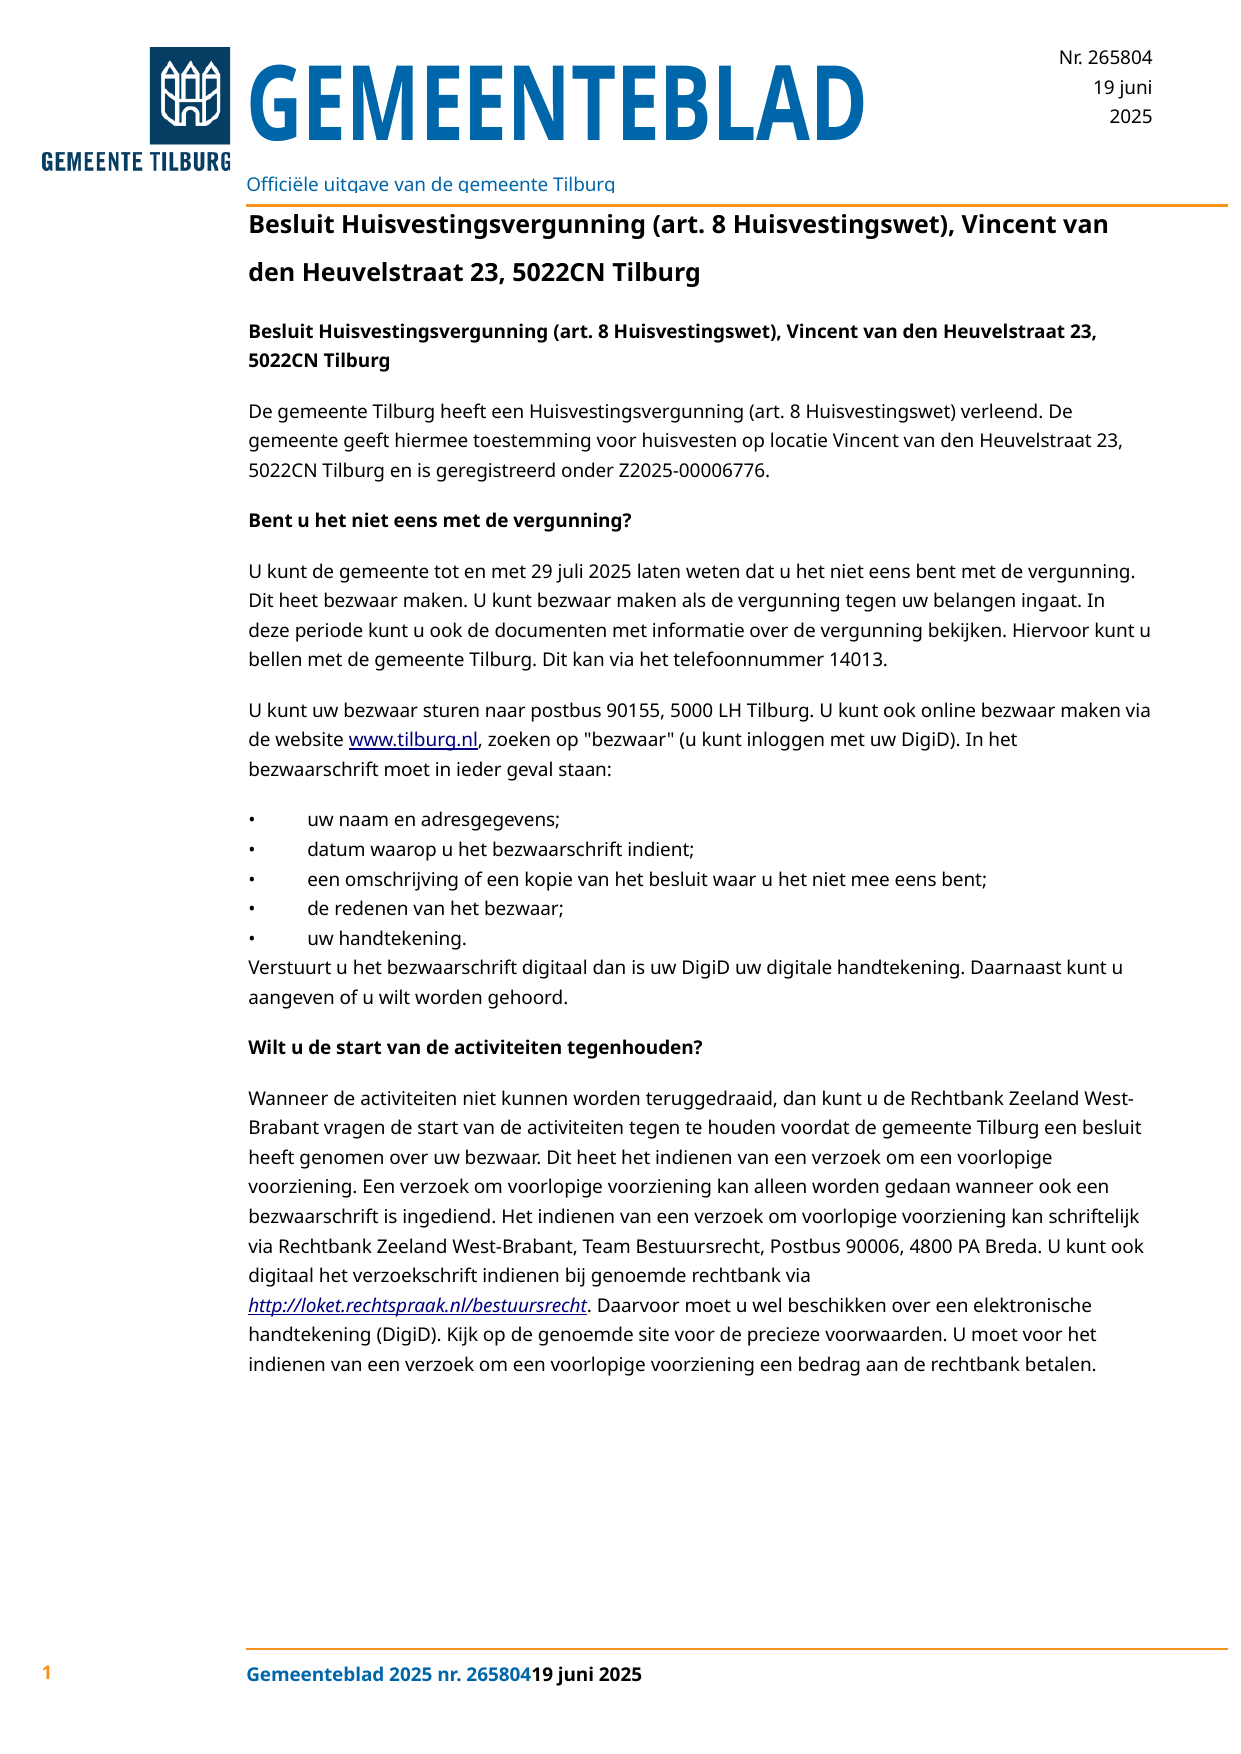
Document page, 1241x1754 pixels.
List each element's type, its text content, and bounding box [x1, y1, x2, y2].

text Besluit Huisvestingsvergunning (art. 8 Huisvestingswet), Vincent van den Heuvelstraat 23, 5022CN Tilburg [248, 207, 1152, 288]
list uw handtekening. [248, 925, 1152, 951]
text Wanneer de activiteiten niet kunnen worden teruggedraaid, dan kunt u de Rechtbank Zeeland West-Brabant vragen de start van de activiteiten tegen te houden voordat de gemeente Tilburg een besluit heeft genomen over uw bezwaar. Dit heet het indienen van een verzoek om een voorlopige voorziening. Een verzoek om voorlopige voorziening kan alleen worden gedaan wanneer ook een bezwaarschrift is ingediend. Het indienen van een verzoek om voorlopige voorziening kan schriftelijk via Rechtbank Zeeland West-Brabant, Team Bestuursrecht, Postbus 90006, 4800 PA Breda. U kunt ook digitaal het verzoekschrift indienen bij genoemde rechtbank via http://loket.rechtspraak.nl/bestuursrecht. Daarvoor moet u wel beschikken over een elektronische handtekening (DigiD). Kijk op de genoemde site voor de precieze voorwaarden. U moet voor het indienen van een verzoek om een voorlopige voorziening een bedrag aan de rechtbank betalen. [248, 1085, 1152, 1377]
text Wilt u de start van de activiteiten tegenhouden? [248, 1034, 1152, 1060]
picture [41, 47, 231, 172]
text Bent u het niet eens met de vergunning? [248, 507, 1152, 533]
text Verstuurt u het bezwaarschrift digitaal dan is uw DigiD uw digitale handtekening. Daarnaast kunt u aangeven of u wilt worden gehoord. [248, 954, 1152, 1010]
text U kunt de gemeente tot en met 29 juli 2025 laten weten dat u het niet eens bent met de vergunning. Dit heet bezwaar maken. U kunt bezwaar maken als de vergunning tegen uw belangen ingaat. In deze periode kunt u ook de documenten met informatie over de vergunning bekijken. Hiervoor kunt u bellen met de gemeente Tilburg. Dit kan via het telefoonnummer 14013. [248, 558, 1152, 672]
list de redenen van het bezwaar; [248, 895, 1152, 921]
list een omschrijving of een kopie van het besluit waar u het niet mee eens bent; [248, 866, 1152, 892]
text U kunt uw bezwaar sturen naar postbus 90155, 5000 LH Tilburg. U kunt ook online bezwaar maken via de website www.tilburg.nl, zoeken op "bezwaar" (u kunt inloggen met uw DigiD). In het bezwaarschrift moet in ieder geval staan: [248, 697, 1152, 782]
text De gemeente Tilburg heeft een Huisvestingsvergunning (art. 8 Huisvestingswet) verleend. De gemeente geeft hiermee toestemming voor huisvesten op locatie Vincent van den Heuvelstraat 23, 5022CN Tilburg en is geregistreerd onder Z2025-00006776. [248, 398, 1152, 483]
list uw naam en adresgegevens; [248, 807, 1152, 832]
text Besluit Huisvestingsvergunning (art. 8 Huisvestingswet), Vincent van den Heuvelstraat 23, 5022CN Tilburg [248, 318, 1152, 373]
list datum waarop u het bezwaarschrift indient; [248, 836, 1152, 862]
